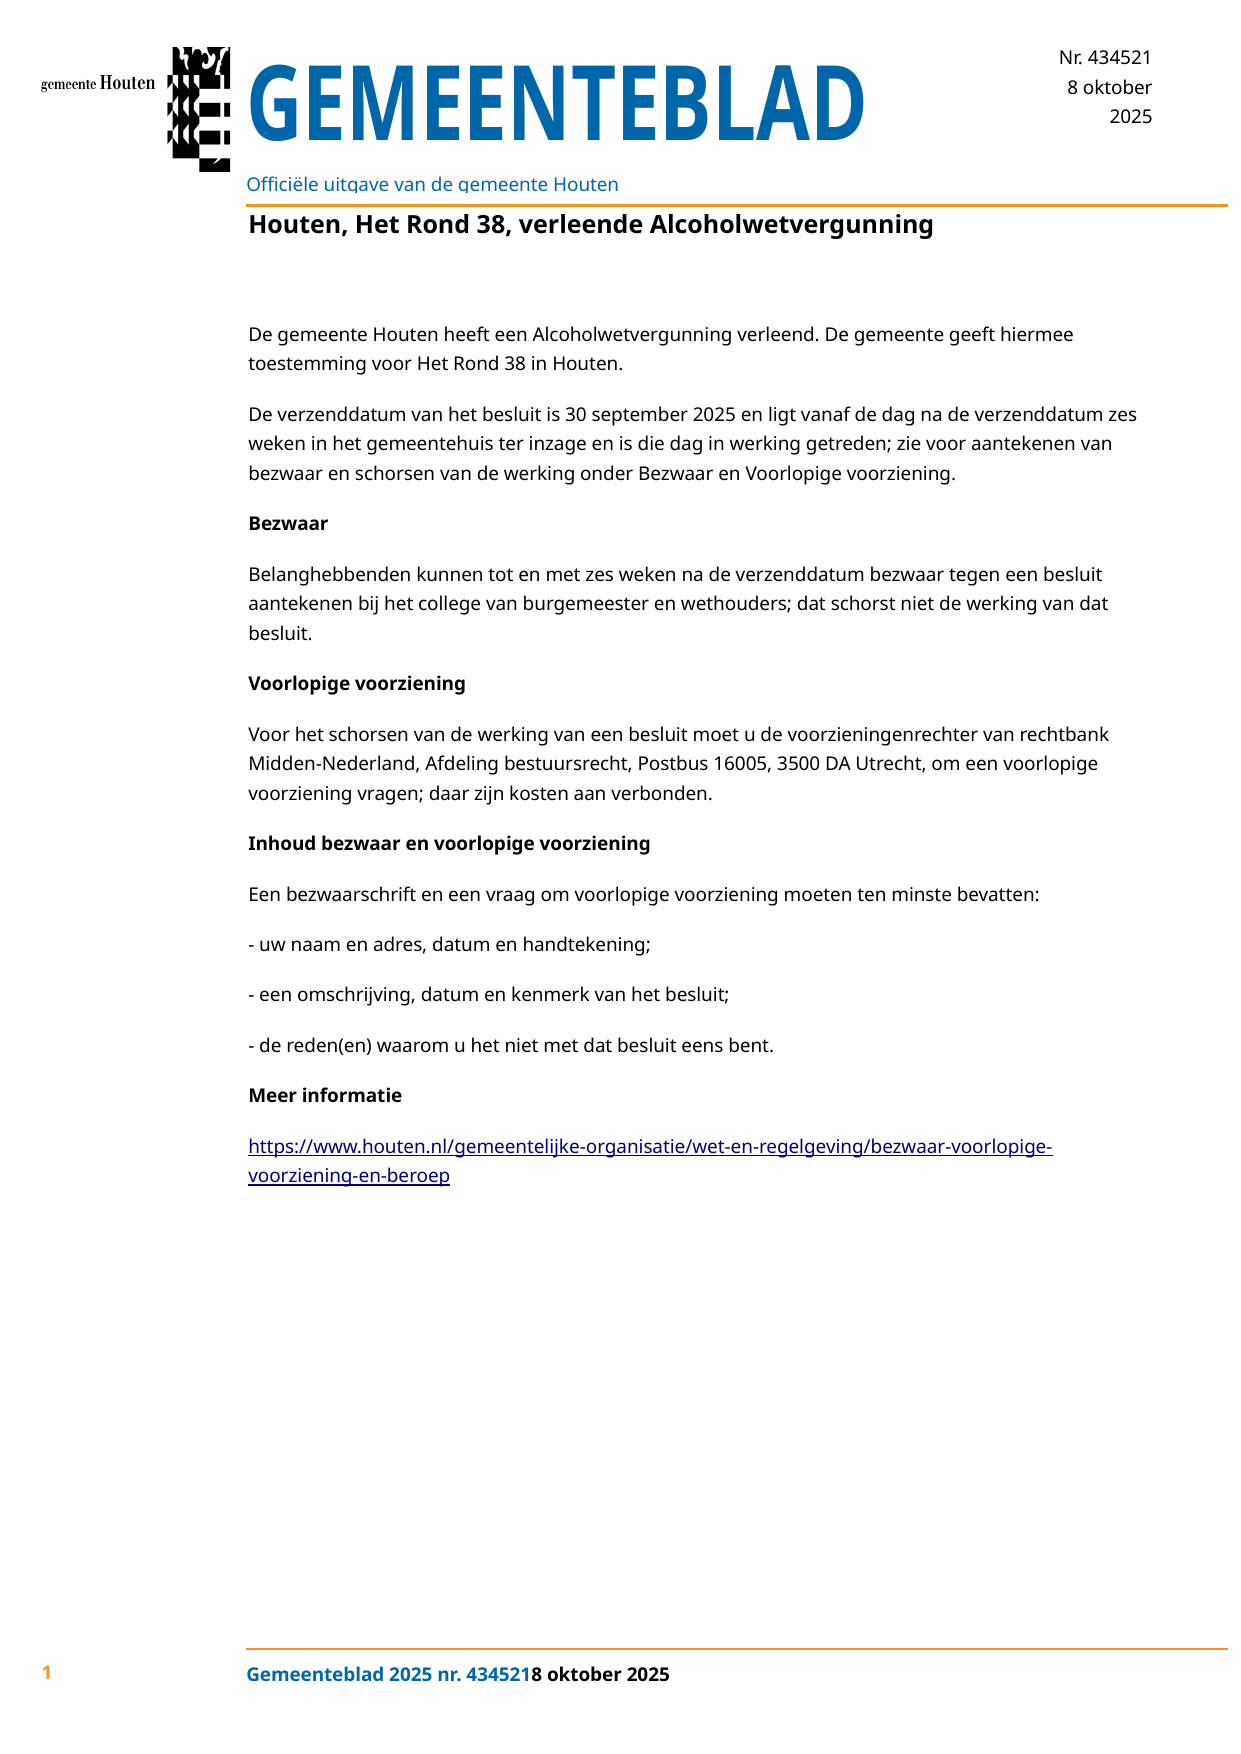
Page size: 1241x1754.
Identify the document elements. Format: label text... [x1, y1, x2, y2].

text De gemeente Houten heeft een Alcoholwetvergunning verleend. De gemeente geeft hiermee toestemming voor Het Rond 38 in Houten. [248, 321, 1152, 376]
text - de reden(en) waarom u het niet met dat besluit eens bent. [248, 1032, 1152, 1058]
text - een omschrijving, datum en kenmerk van het besluit; [248, 982, 1152, 1007]
text Voorlopige voorziening [248, 670, 1152, 696]
picture [41, 47, 231, 172]
text Houten, Het Rond 38, verleende Alcoholwetvergunning [248, 207, 1152, 241]
text Meer informatie [248, 1082, 1152, 1108]
text Een bezwaarschrift en een vraag om voorlopige voorziening moeten ten minste bevatten: [248, 881, 1152, 906]
text - uw naam en adres, datum en handtekening; [248, 931, 1152, 957]
text Bezwaar [248, 510, 1152, 536]
text https://www.houten.nl/gemeentelijke-organisatie/wet-en-regelgeving/bezwaar-voorlopige-voorziening-en-beroep [248, 1133, 1152, 1188]
text De verzenddatum van het besluit is 30 september 2025 en ligt vanaf de dag na de verzenddatum zes weken in het gemeentehuis ter inzage en is die dag in werking getreden; zie voor aantekenen van bezwaar en schorsen van de werking onder Bezwaar en Voorlopige voorziening. [248, 401, 1152, 486]
text Voor het schorsen van de werking van een besluit moet u de voorzieningenrechter van rechtbank Midden-Nederland, Afdeling bestuursrecht, Postbus 16005, 3500 DA Utrecht, om een voorlopige voorziening vragen; daar zijn kosten aan verbonden. [248, 721, 1152, 806]
text Belanghebbenden kunnen tot en met zes weken na de verzenddatum bezwaar tegen een besluit aantekenen bij het college van burgemeester en wethouders; dat schorst niet de werking van dat besluit. [248, 561, 1152, 646]
text Inhoud bezwaar en voorlopige voorziening [248, 830, 1152, 856]
